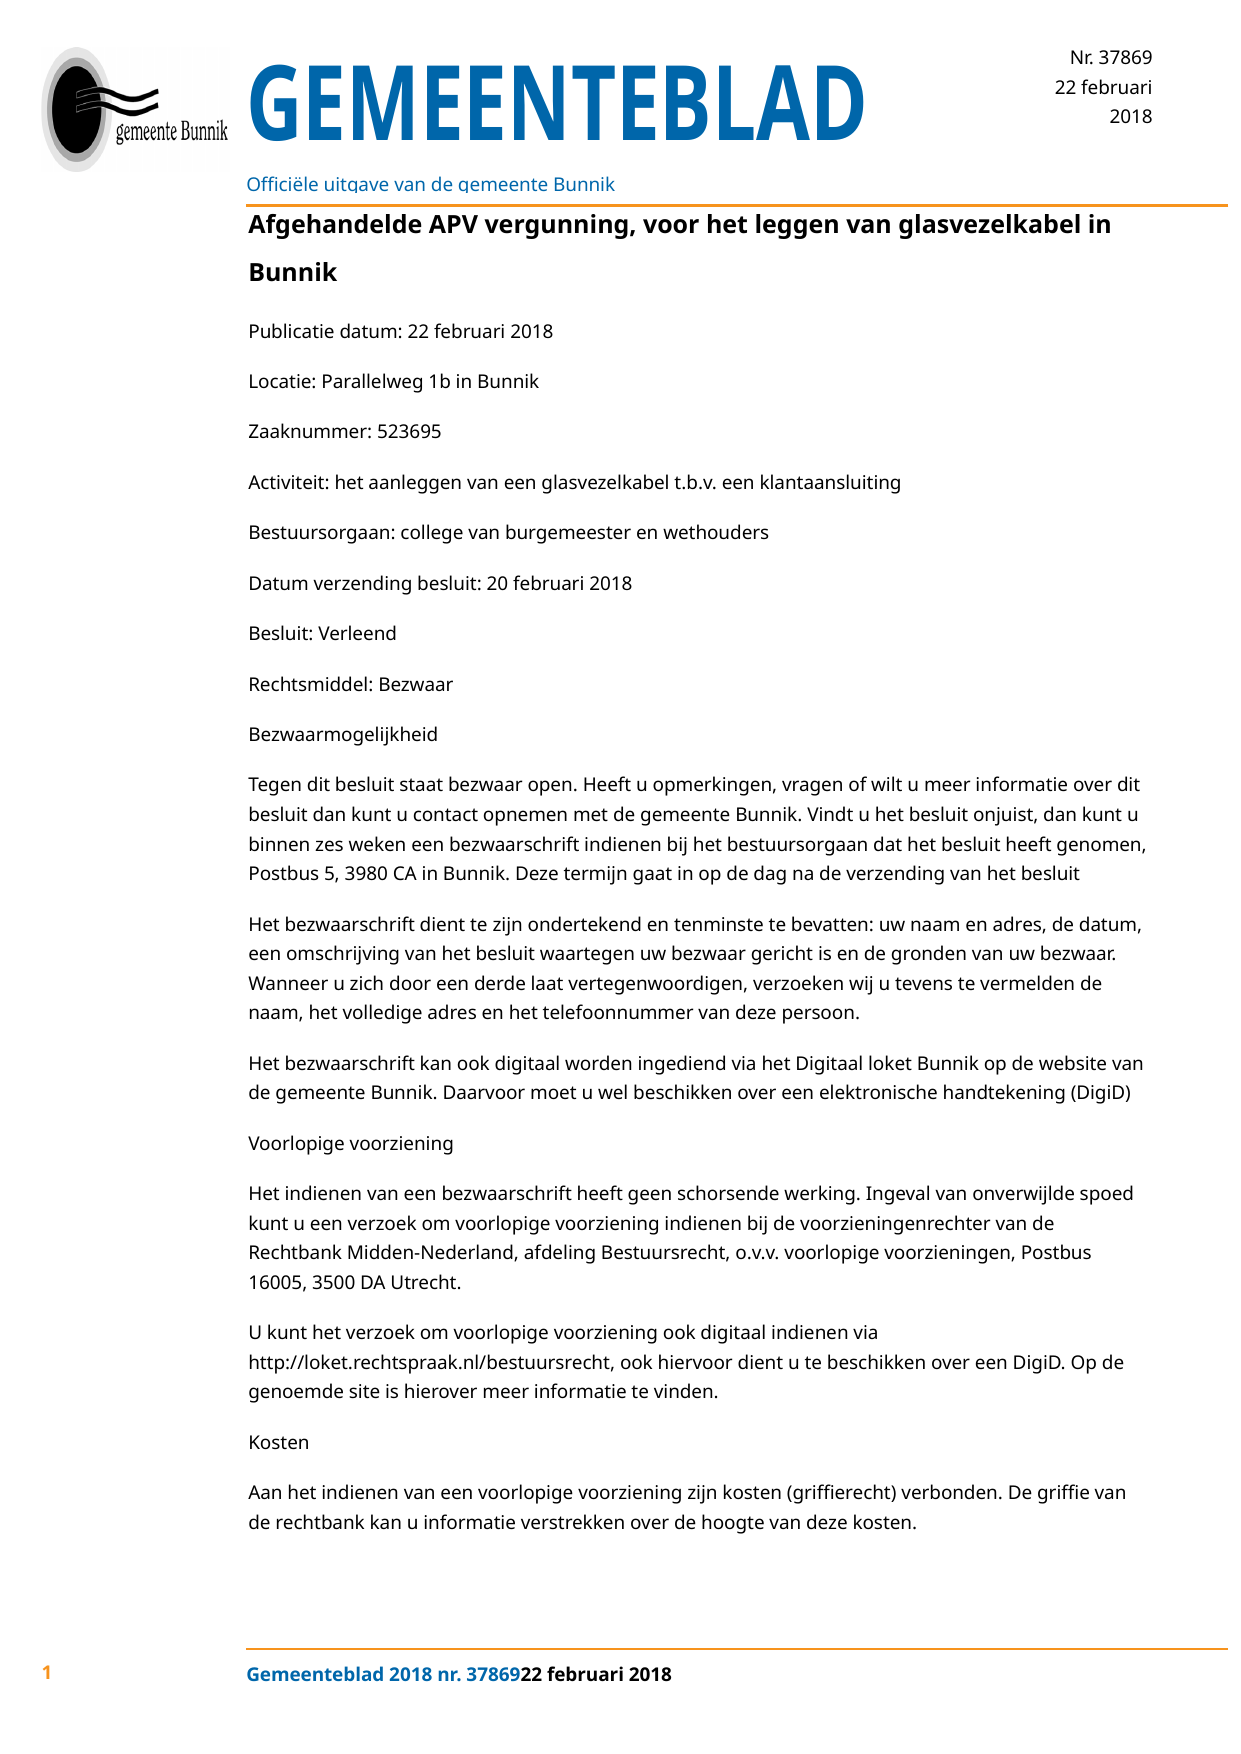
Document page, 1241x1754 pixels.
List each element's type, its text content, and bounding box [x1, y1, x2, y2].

text Voorlopige voorziening [248, 1130, 1152, 1156]
text Aan het indienen van een voorlopige voorziening zijn kosten (griffierecht) verbonden. De griffie van de rechtbank kan u informatie verstrekken over de hoogte van deze kosten. [248, 1479, 1152, 1535]
text Publicatie datum: 22 februari 2018 [248, 318, 1152, 344]
text Zaaknummer: 523695 [248, 419, 1152, 444]
text Bestuursorgaan: college van burgemeester en wethouders [248, 519, 1152, 545]
text Bezwaarmogelijkheid [248, 721, 1152, 747]
text Rechtsmiddel: Bezwaar [248, 671, 1152, 697]
text Kosten [248, 1429, 1152, 1455]
text Afgehandelde APV vergunning, voor het leggen van glasvezelkabel in Bunnik [248, 207, 1152, 288]
text Het bezwaarschrift dient te zijn ondertekend en tenminste te bevatten: uw naam en adres, de datum, een omschrijving van het besluit waartegen uw bezwaar gericht is en de gronden van uw bezwaar. Wanneer u zich door een derde laat vertegenwoordigen, verzoeken wij u tevens te vermelden de naam, het volledige adres en het telefoonnummer van deze persoon. [248, 911, 1152, 1025]
text U kunt het verzoek om voorlopige voorziening ook digitaal indienen via http://loket.rechtspraak.nl/bestuursrecht, ook hiervoor dient u te beschikken over een DigiD. Op de genoemde site is hierover meer informatie te vinden. [248, 1319, 1152, 1404]
text Het bezwaarschrift kan ook digitaal worden ingediend via het Digitaal loket Bunnik op de website van de gemeente Bunnik. Daarvoor moet u wel beschikken over een elektronische handtekening (DigiD) [248, 1050, 1152, 1105]
text Het indienen van een bezwaarschrift heeft geen schorsende werking. Ingeval van onverwijlde spoed kunt u een verzoek om voorlopige voorziening indienen bij de voorzieningenrechter van de Rechtbank Midden-Nederland, afdeling Bestuursrecht, o.v.v. voorlopige voorzieningen, Postbus 16005, 3500 DA Utrecht. [248, 1180, 1152, 1295]
picture [41, 47, 231, 172]
text Datum verzending besluit: 20 februari 2018 [248, 570, 1152, 596]
text Activiteit: het aanleggen van een glasvezelkabel t.b.v. een klantaansluiting [248, 469, 1152, 495]
text Tegen dit besluit staat bezwaar open. Heeft u opmerkingen, vragen of wilt u meer informatie over dit besluit dan kunt u contact opnemen met de gemeente Bunnik. Vindt u het besluit onjuist, dan kunt u binnen zes weken een bezwaarschrift indienen bij het bestuursorgaan dat het besluit heeft genomen, Postbus 5, 3980 CA in Bunnik. Deze termijn gaat in op de dag na de verzending van het besluit [248, 772, 1152, 886]
text Locatie: Parallelweg 1b in Bunnik [248, 368, 1152, 394]
text Besluit: Verleend [248, 620, 1152, 646]
